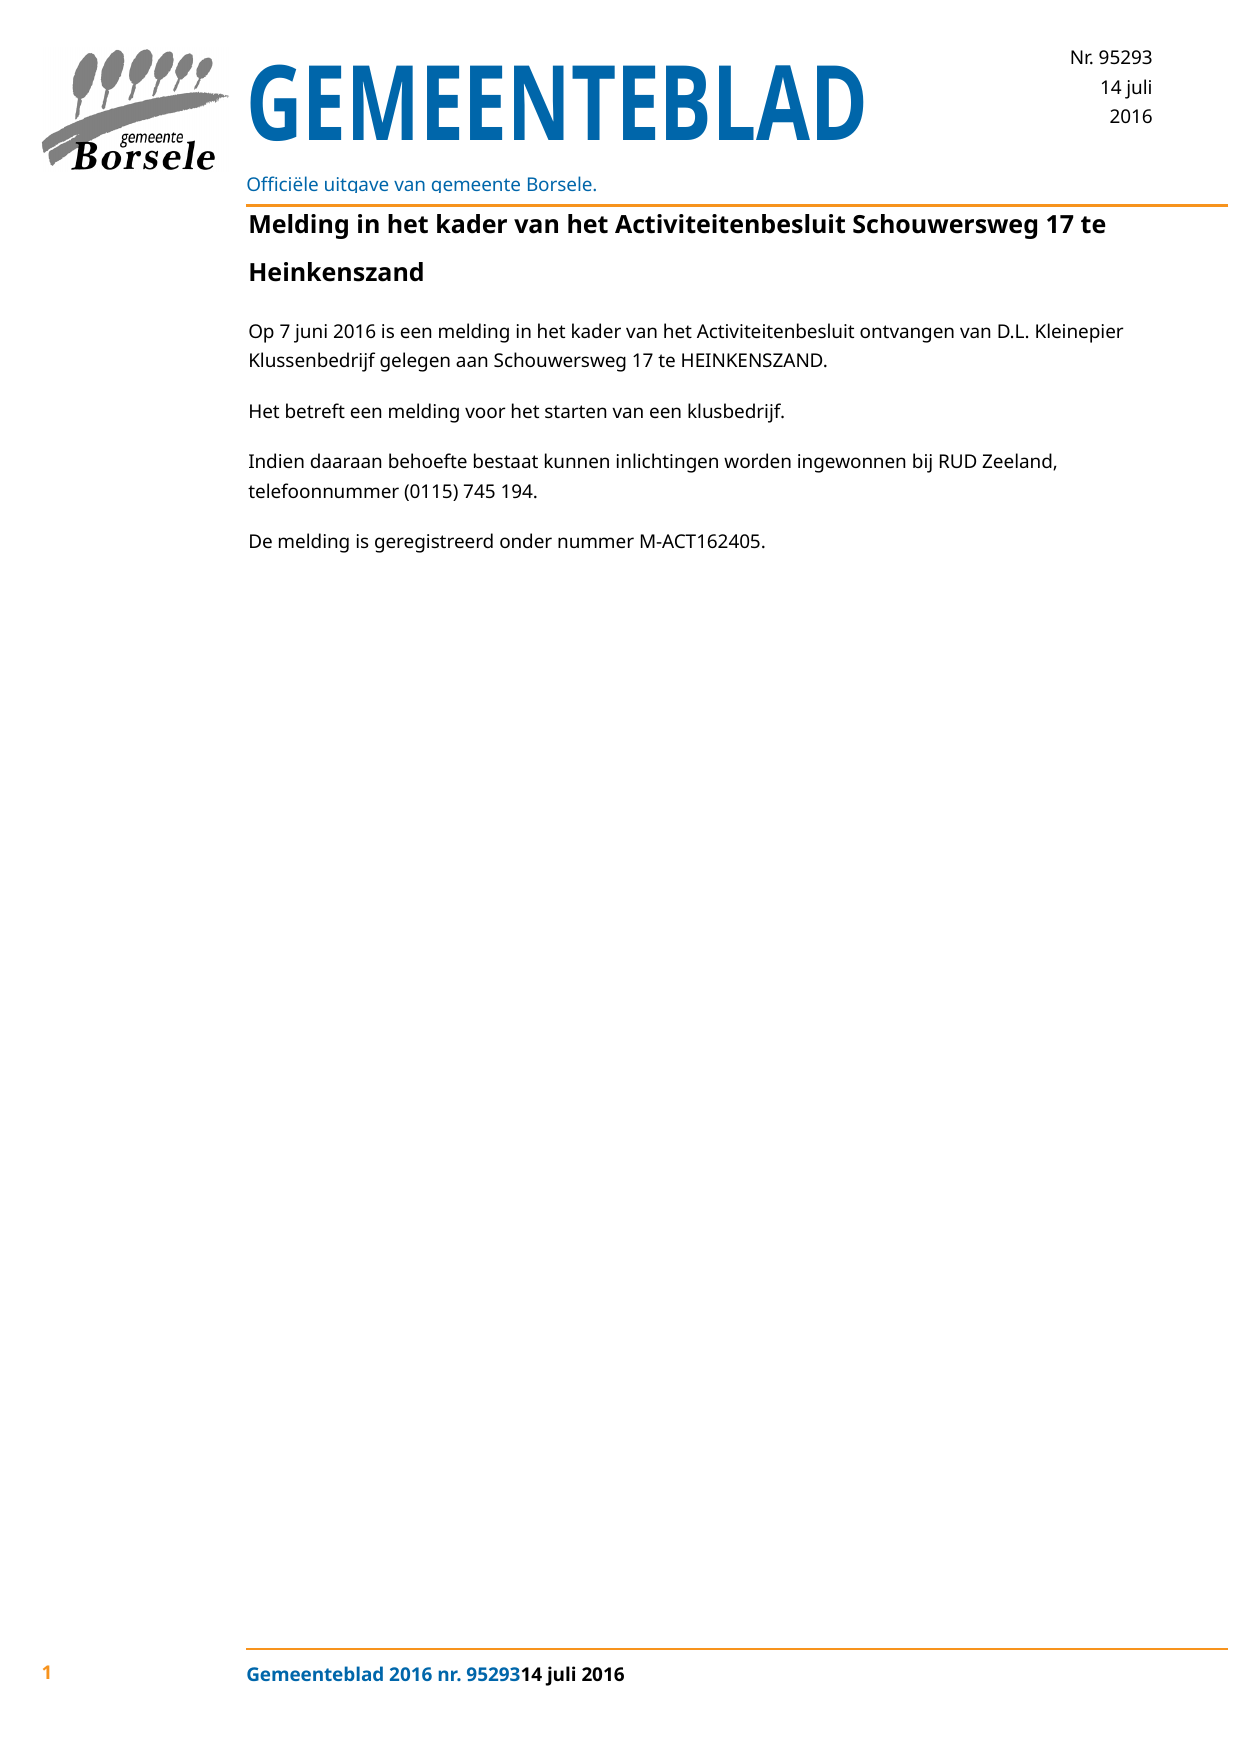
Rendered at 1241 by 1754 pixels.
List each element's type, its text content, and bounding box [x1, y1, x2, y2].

text Op 7 juni 2016 is een melding in het kader van het Activiteitenbesluit ontvangen van D.L. Kleinepier Klussenbedrijf gelegen aan Schouwersweg 17 te HEINKENSZAND. [248, 318, 1152, 373]
text De melding is geregistreerd onder nummer M-ACT162405. [248, 528, 1152, 554]
picture [41, 47, 231, 172]
text Melding in het kader van het Activiteitenbesluit Schouwersweg 17 te Heinkenszand [248, 207, 1152, 288]
text Indien daaraan behoefte bestaat kunnen inlichtingen worden ingewonnen bij RUD Zeeland, telefoonnummer (0115) 745 194. [248, 448, 1152, 504]
text Het betreft een melding voor het starten van een klusbedrijf. [248, 398, 1152, 424]
